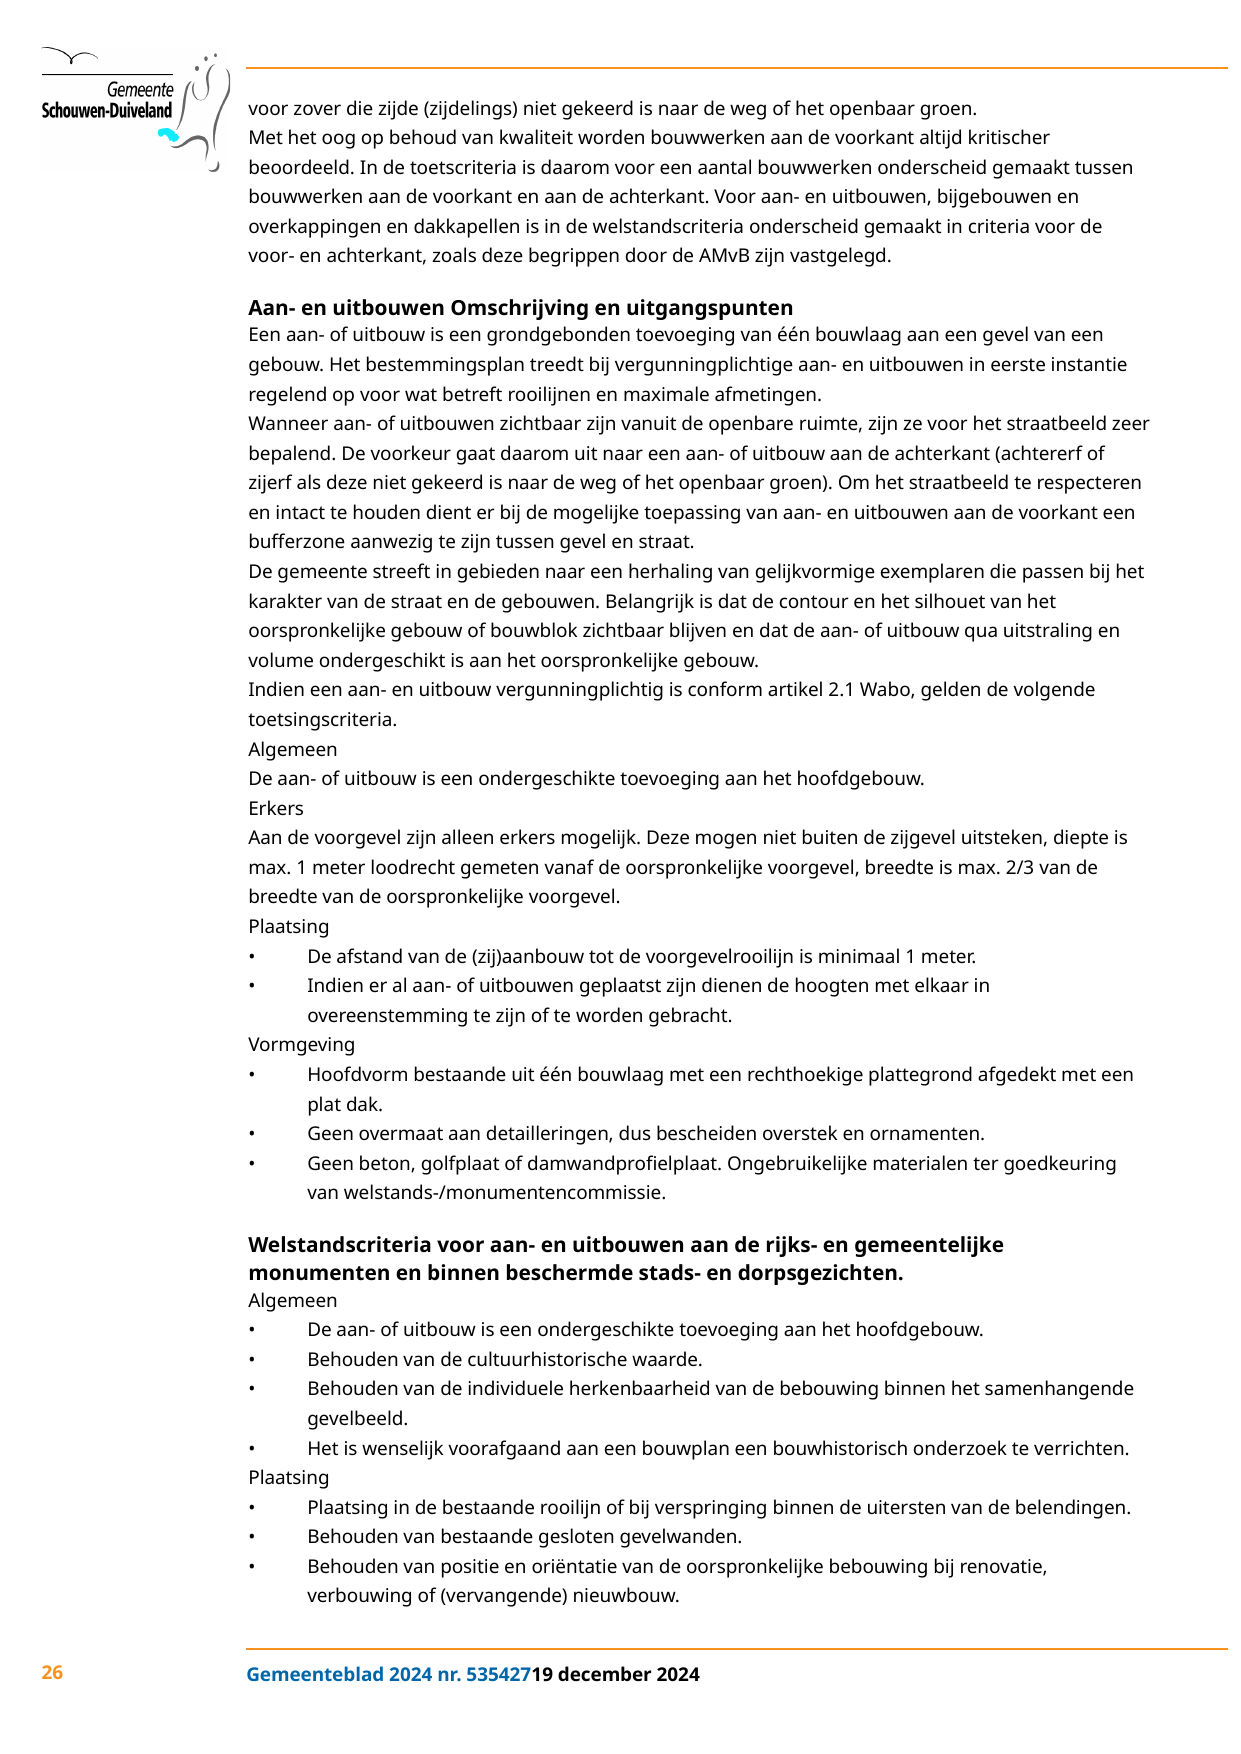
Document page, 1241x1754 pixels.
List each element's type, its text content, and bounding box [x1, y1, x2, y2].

list Behouden van positie en oriëntatie van de oorspronkelijke bebouwing bij renovatie, verbouwing of (vervangende) nieuwbouw. [248, 1553, 1152, 1608]
text voor zover die zijde (zijdelings) niet gekeerd is naar de weg of het openbaar groen. [248, 95, 1152, 121]
text Plaatsing [248, 913, 1152, 939]
text Met het oog op behoud van kwaliteit worden bouwwerken aan de voorkant altijd kritischer beoordeeld. In de toetscriteria is daarom voor een aantal bouwwerken onderscheid gemaakt tussen bouwwerken aan de voorkant en aan de achterkant. Voor aan- en uitbouwen, bijgebouwen en overkappingen en dakkapellen is in de welstandscriteria onderscheid gemaakt in criteria voor de voor- en achterkant, zoals deze begrippen door de AMvB zijn vastgelegd. [248, 124, 1152, 268]
text De aan- of uitbouw is een ondergeschikte toevoeging aan het hoofdgebouw. [248, 765, 1152, 791]
text Een aan- of uitbouw is een grondgebonden toevoeging van één bouwlaag aan een gevel van een gebouw. Het bestemmingsplan treedt bij vergunningplichtige aan- en uitbouwen in eerste instantie regelend op voor wat betreft rooilijnen en maximale afmetingen. [248, 322, 1152, 406]
list Behouden van de cultuurhistorische waarde. [248, 1346, 1152, 1372]
text Erkers [248, 795, 1152, 821]
list Indien er al aan- of uitbouwen geplaatst zijn dienen de hoogten met elkaar in overeenstemming te zijn of te worden gebracht. [248, 972, 1152, 1028]
list Hoofdvorm bestaande uit één bouwlaag met een rechthoekige plattegrond afgedekt met een plat dak. [248, 1061, 1152, 1116]
text Algemeen [248, 736, 1152, 761]
list Het is wenselijk voorafgaand aan een bouwplan een bouwhistorisch onderzoek te verrichten. [248, 1435, 1152, 1460]
list Behouden van de individuele herkenbaarheid van de bebouwing binnen het samenhangende gevelbeeld. [248, 1376, 1152, 1431]
text Wanneer aan- of uitbouwen zichtbaar zijn vanuit de openbare ruimte, zijn ze voor het straatbeeld zeer bepalend. De voorkeur gaat daarom uit naar een aan- of uitbouw aan de achterkant (achtererf of zijerf als deze niet gekeerd is naar de weg of het openbaar groen). Om het straatbeeld te respecteren en intact te houden dient er bij de mogelijke toepassing van aan- en uitbouwen aan de voorkant een bufferzone aanwezig te zijn tussen gevel en straat. [248, 410, 1152, 554]
text De gemeente streeft in gebieden naar een herhaling van gelijkvormige exemplaren die passen bij het karakter van de straat en de gebouwen. Belangrijk is dat de contour en het silhouet van het oorspronkelijke gebouw of bouwblok zichtbaar blijven en dat de aan- of uitbouw qua uitstraling en volume ondergeschikt is aan het oorspronkelijke gebouw. [248, 558, 1152, 673]
text Aan de voorgevel zijn alleen erkers mogelijk. Deze mogen niet buiten de zijgevel uitsteken, diepte is max. 1 meter loodrecht gemeten vanaf de oorspronkelijke voorgevel, breedte is max. 2/3 van de breedte van de oorspronkelijke voorgevel. [248, 824, 1152, 909]
list Behouden van bestaande gesloten gevelwanden. [248, 1523, 1152, 1549]
text Plaatsing [248, 1464, 1152, 1490]
text Aan- en uitbouwen Omschrijving en uitgangspunten [248, 293, 1152, 322]
text Indien een aan- en uitbouw vergunningplichtig is conform artikel 2.1 Wabo, gelden de volgende toetsingscriteria. [248, 677, 1152, 732]
text Vormgeving [248, 1032, 1152, 1057]
list Plaatsing in de bestaande rooilijn of bij verspringing binnen de uitersten van de belendingen. [248, 1494, 1152, 1519]
picture [41, 47, 231, 172]
list De aan- of uitbouw is een ondergeschikte toevoeging aan het hoofdgebouw. [248, 1316, 1152, 1342]
text Algemeen [248, 1287, 1152, 1312]
list Geen beton, golfplaat of damwandprofielplaat. Ongebruikelijke materialen ter goedkeuring van welstands-/monumentencommissie. [248, 1150, 1152, 1205]
text Welstandscriteria voor aan- en uitbouwen aan de rijks- en gemeentelijke monumenten en binnen beschermde stads- en dorpsgezichten. [248, 1230, 1152, 1287]
list Geen overmaat aan detailleringen, dus bescheiden overstek en ornamenten. [248, 1120, 1152, 1146]
list De afstand van de (zij)aanbouw tot de voorgevelrooilijn is minimaal 1 meter. [248, 943, 1152, 968]
